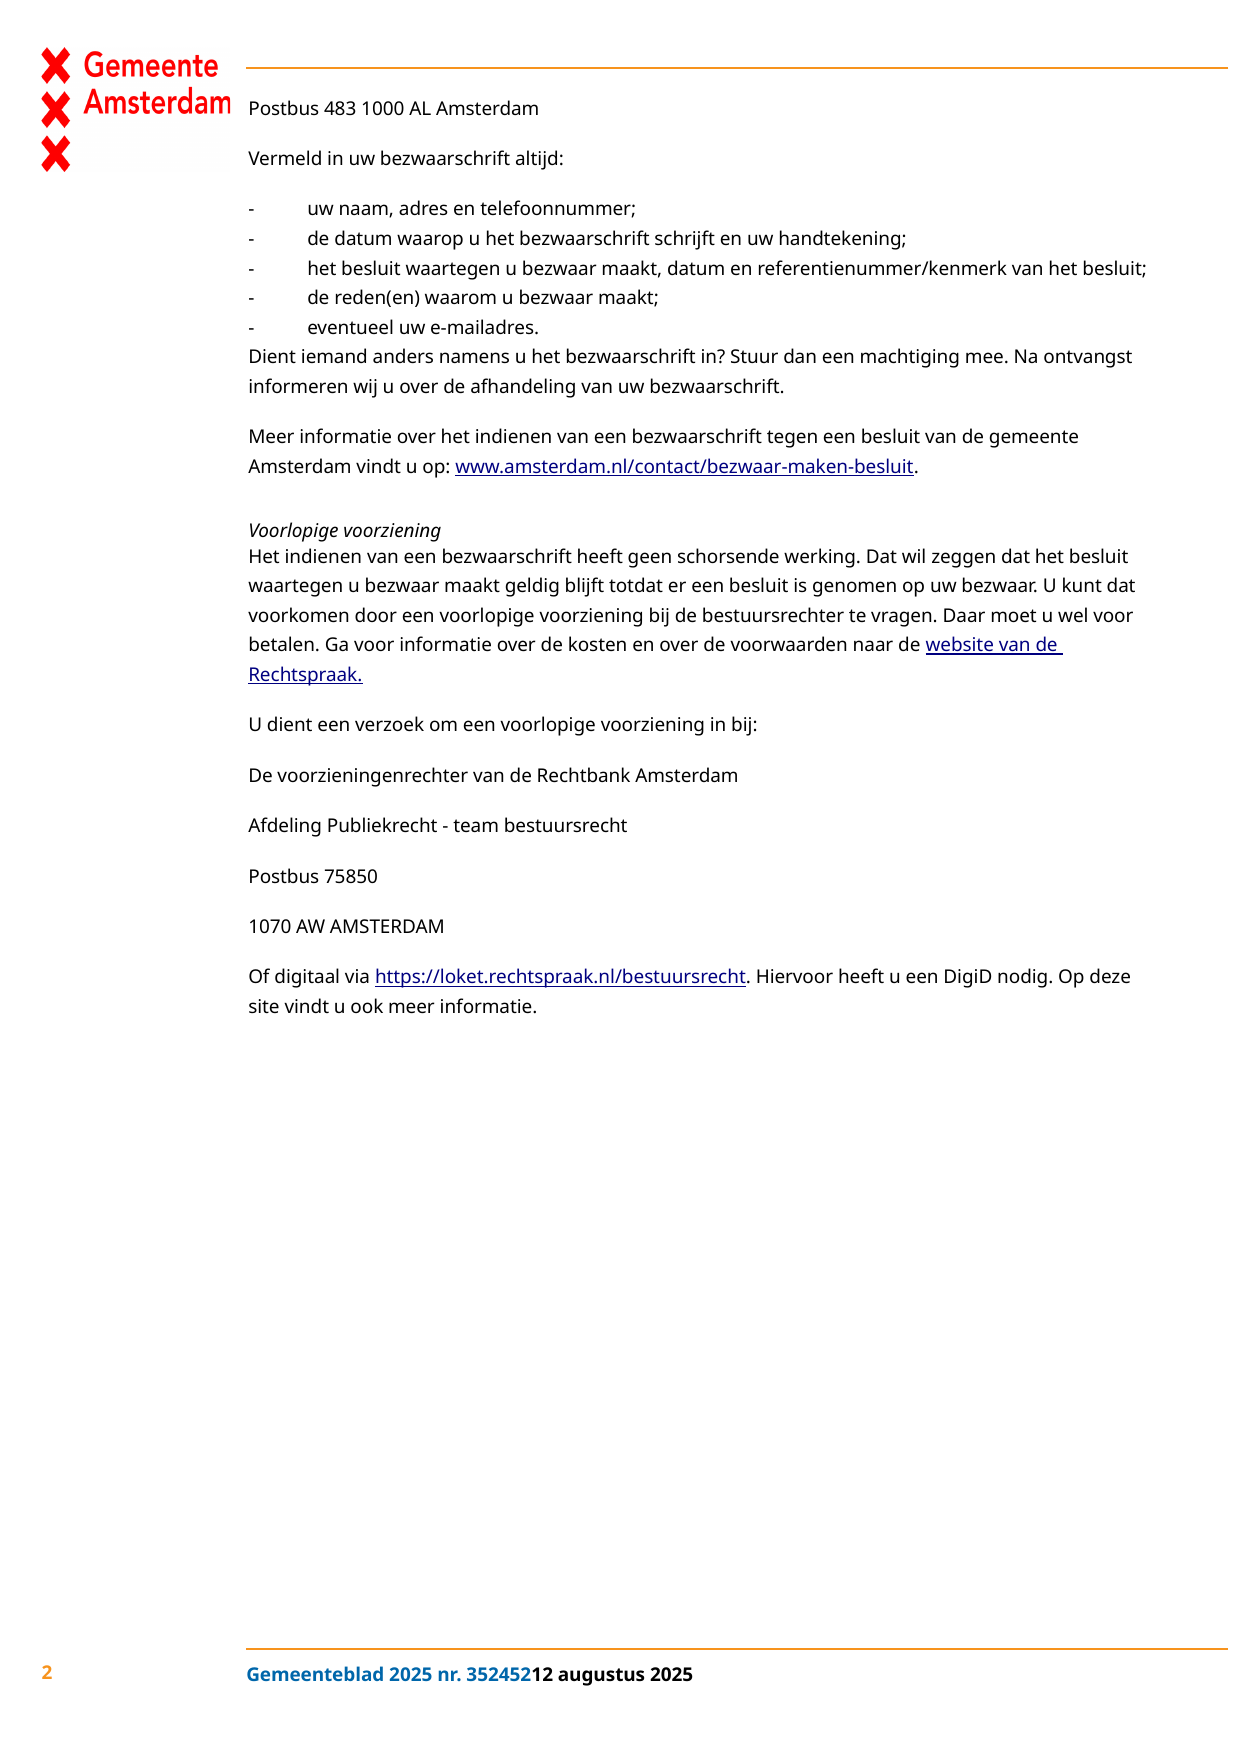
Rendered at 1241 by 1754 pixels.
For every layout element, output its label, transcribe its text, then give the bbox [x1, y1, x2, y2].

text Of digitaal via https://loket.rechtspraak.nl/bestuursrecht. Hiervoor heeft u een DigiD nodig. Op deze site vindt u ook meer informatie. [248, 964, 1152, 1019]
text Postbus 75850 [248, 863, 1152, 888]
list het besluit waartegen u bezwaar maakt, datum en referentienummer/kenmerk van het besluit; [248, 255, 1152, 281]
text Het indienen van een bezwaarschrift heeft geen schorsende werking. Dat wil zeggen dat het besluit waartegen u bezwaar maakt geldig blijft totdat er een besluit is genomen op uw bezwaar. U kunt dat voorkomen door een voorlopige voorziening bij de bestuursrechter te vragen. Daar moet u wel voor betalen. Ga voor informatie over de kosten en over de voorwaarden naar de website van de Rechtspraak. [248, 543, 1152, 687]
picture [41, 47, 231, 172]
text U dient een verzoek om een voorlopige voorziening in bij: [248, 712, 1152, 737]
text De voorzieningenrechter van de Rechtbank Amsterdam [248, 762, 1152, 788]
text Meer informatie over het indienen van een bezwaarschrift tegen een besluit van de gemeente Amsterdam vindt u op: www.amsterdam.nl/contact/bezwaar-maken-besluit. [248, 423, 1152, 479]
list de reden(en) waarom u bezwaar maakt; [248, 284, 1152, 310]
list de datum waarop u het bezwaarschrift schrijft en uw handtekening; [248, 225, 1152, 251]
list uw naam, adres en telefoonnummer; [248, 196, 1152, 221]
text Vermeld in uw bezwaarschrift altijd: [248, 145, 1152, 171]
text Voorlopige voorziening [248, 517, 1152, 543]
list eventueel uw e-mailadres. [248, 314, 1152, 340]
text Afdeling Publiekrecht - team bestuursrecht [248, 812, 1152, 838]
text 1070 AW AMSTERDAM [248, 913, 1152, 939]
text Postbus 483 1000 AL Amsterdam [248, 95, 1152, 121]
text Dient iemand anders namens u het bezwaarschrift in? Stuur dan een machtiging mee. Na ontvangst informeren wij u over de afhandeling van uw bezwaarschrift. [248, 343, 1152, 399]
